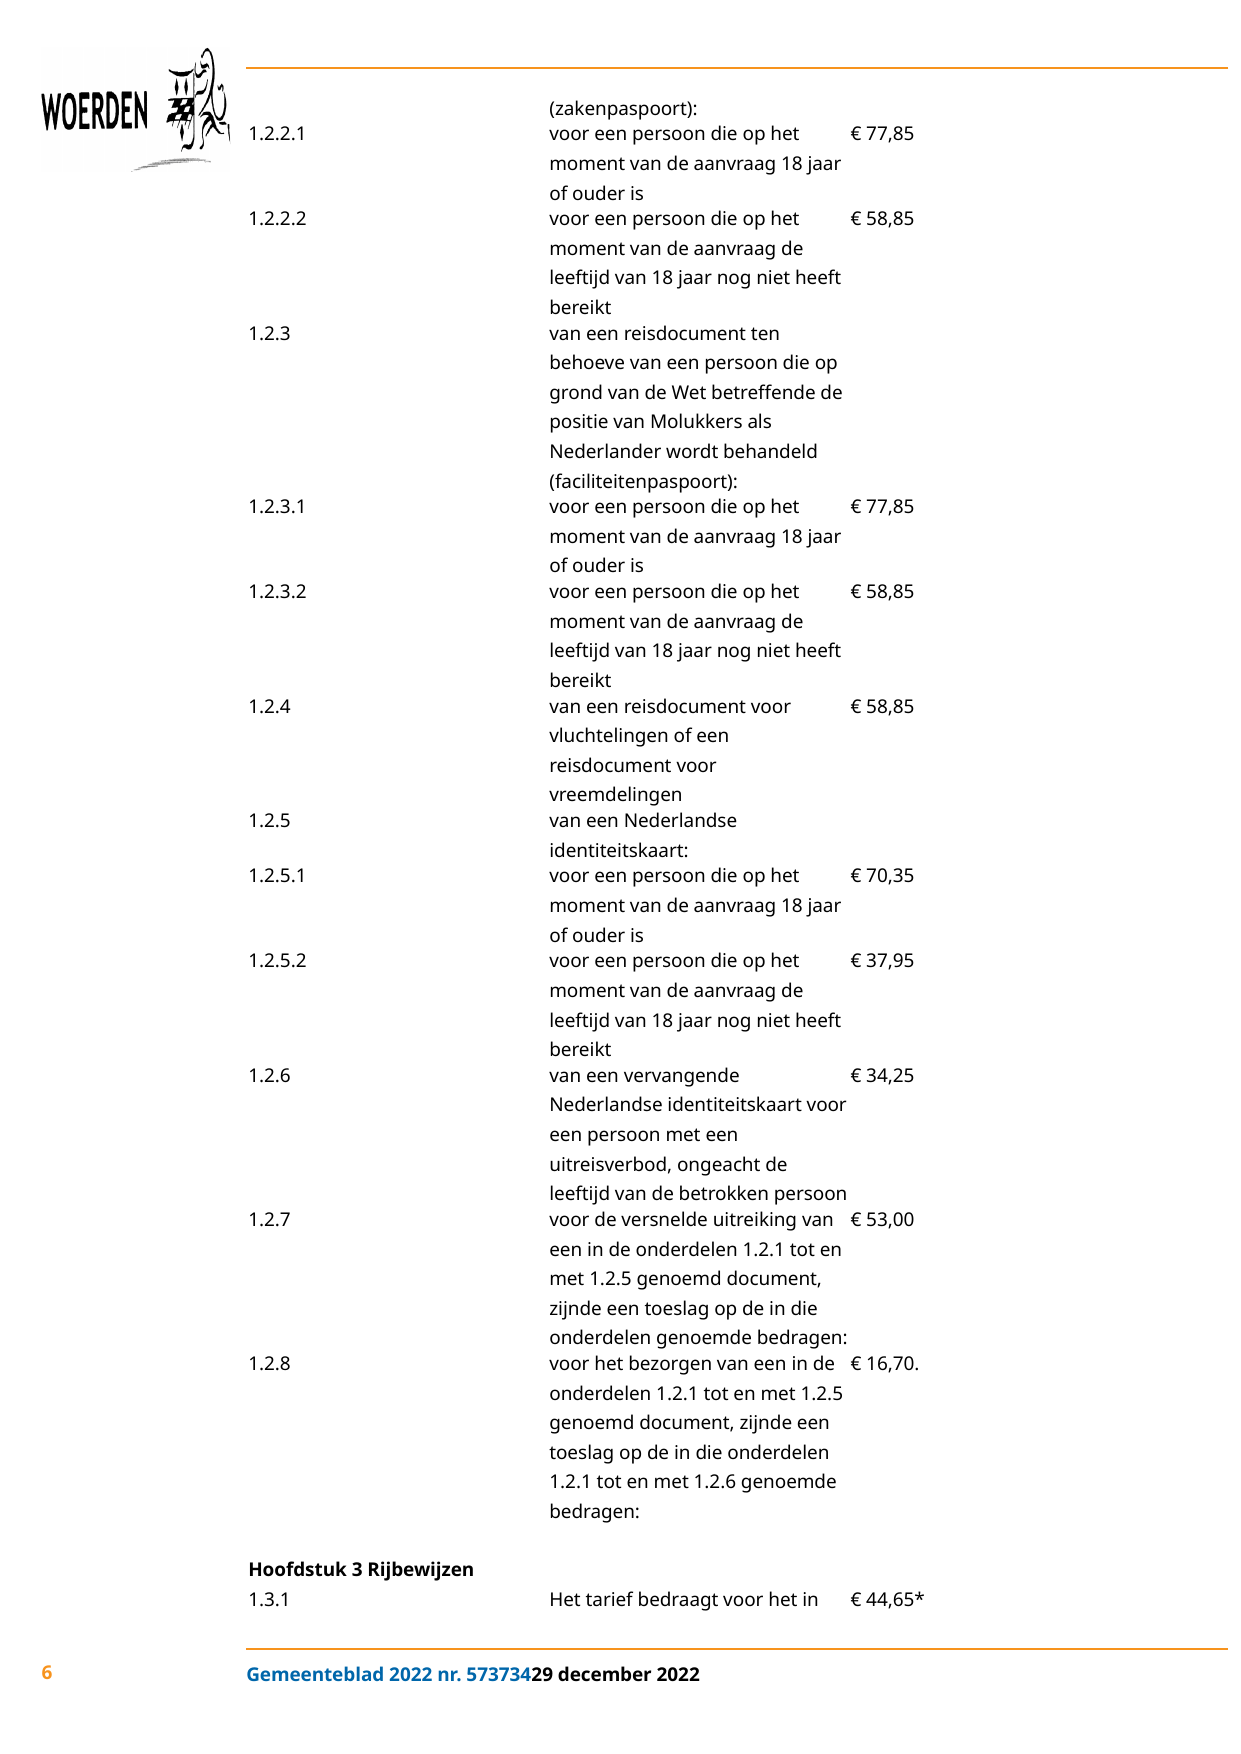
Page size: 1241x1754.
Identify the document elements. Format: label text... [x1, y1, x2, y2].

table_cell 1.2.7 [248, 1206, 549, 1350]
table_cell 1.2.3.2 [248, 579, 549, 693]
table_cell 1.2.5.1 [248, 863, 549, 948]
table_cell € 34,25 [850, 1062, 1152, 1206]
table_header € 44,65* [850, 1586, 1152, 1612]
table_cell 1.2.8 [248, 1350, 549, 1524]
table_cell € 77,85 [850, 121, 1152, 205]
table_cell [850, 95, 1152, 121]
table_cell van een vervangende Nederlandse identiteitskaart voor een persoon met een uitreisverbod, ongeacht de leeftijd van de betrokken persoon [549, 1062, 850, 1206]
table_cell voor het bezorgen van een in de onderdelen 1.2.1 tot en met 1.2.5 genoemd document, zijnde een toeslag op de in die onderdelen 1.2.1 tot en met 1.2.6 genoemde bedragen: [549, 1350, 850, 1524]
table_cell voor een persoon die op het moment van de aanvraag de leeftijd van 18 jaar nog niet heeft bereikt [549, 205, 850, 320]
table_cell voor de versnelde uitreiking van een in de onderdelen 1.2.1 tot en met 1.2.5 genoemd document, zijnde een toeslag op de in die onderdelen genoemde bedragen: [549, 1206, 850, 1350]
table_cell voor een persoon die op het moment van de aanvraag 18 jaar of ouder is [549, 494, 850, 578]
table_cell € 77,85 [850, 494, 1152, 578]
table_cell € 58,85 [850, 579, 1152, 693]
table_cell 1.2.2.2 [248, 205, 549, 320]
table_cell € 58,85 [850, 205, 1152, 320]
table_cell (zakenpaspoort): [549, 95, 850, 121]
table_cell 1.2.3 [248, 320, 549, 493]
table_cell [850, 320, 1152, 493]
picture [41, 47, 231, 172]
table_cell van een Nederlandse identiteitskaart: [549, 808, 850, 863]
table_cell [248, 95, 549, 121]
table_header 1.3.1 [248, 1586, 549, 1612]
text Hoofdstuk 3 Rijbewijzen [248, 1557, 1152, 1582]
table_cell 1.2.2.1 [248, 121, 549, 205]
table_cell 1.2.6 [248, 1062, 549, 1206]
table_cell € 53,00 [850, 1206, 1152, 1350]
table_cell voor een persoon die op het moment van de aanvraag de leeftijd van 18 jaar nog niet heeft bereikt [549, 948, 850, 1062]
table_cell € 70,35 [850, 863, 1152, 948]
table_cell van een reisdocument voor vluchtelingen of een reisdocument voor vreemdelingen [549, 693, 850, 807]
table_cell € 37,95 [850, 948, 1152, 1062]
table_cell voor een persoon die op het moment van de aanvraag 18 jaar of ouder is [549, 863, 850, 948]
table_cell voor een persoon die op het moment van de aanvraag de leeftijd van 18 jaar nog niet heeft bereikt [549, 579, 850, 693]
table_cell 1.2.5.2 [248, 948, 549, 1062]
table_cell voor een persoon die op het moment van de aanvraag 18 jaar of ouder is [549, 121, 850, 205]
table_cell 1.2.4 [248, 693, 549, 807]
table_cell 1.2.5 [248, 808, 549, 863]
table_cell € 16,70. [850, 1350, 1152, 1524]
table_cell 1.2.3.1 [248, 494, 549, 578]
table_cell € 58,85 [850, 693, 1152, 807]
table_header Het tarief bedraagt voor het in [549, 1586, 850, 1612]
table_cell van een reisdocument ten behoeve van een persoon die op grond van de Wet betreffende de positie van Molukkers als Nederlander wordt behandeld (faciliteitenpaspoort): [549, 320, 850, 493]
table_cell [850, 808, 1152, 863]
